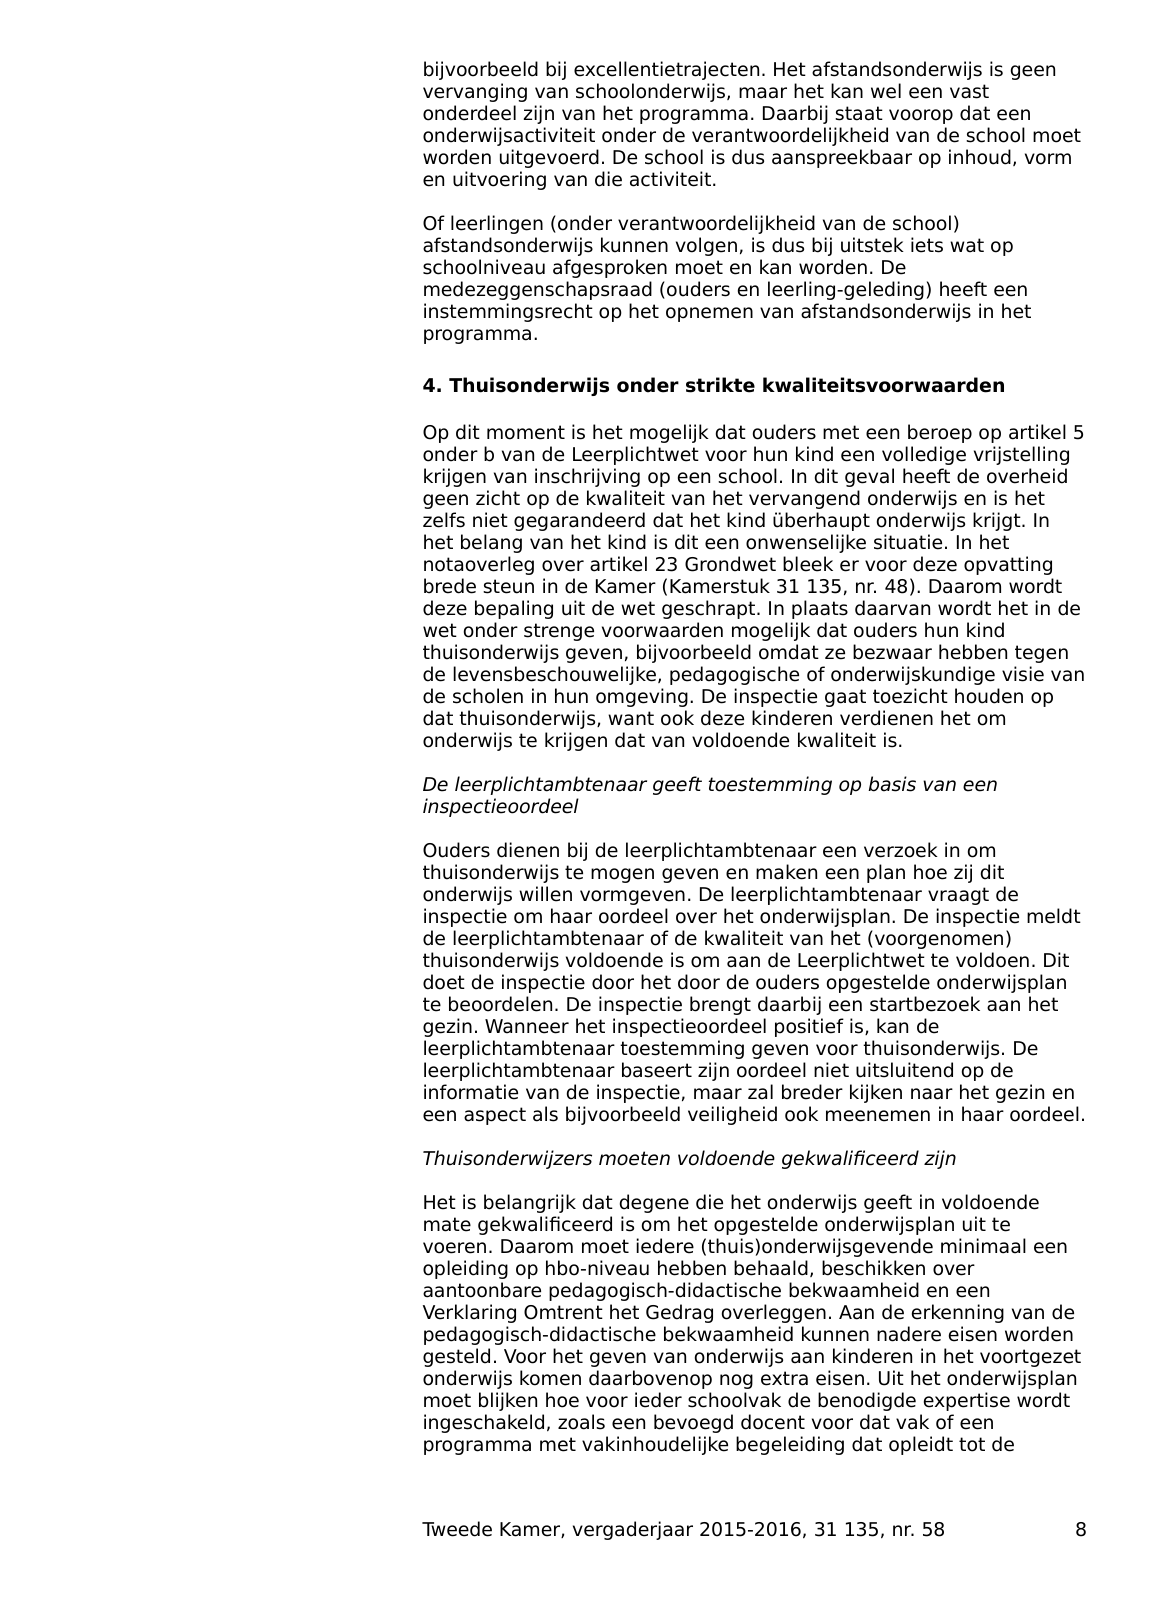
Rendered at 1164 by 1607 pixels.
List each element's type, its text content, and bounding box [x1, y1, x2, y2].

subtitle De leerplichtambtenaar geeft toestemming op basis van een inspectieoordeel [422, 774, 1087, 818]
subtitle Thuisonderwijzers moeten voldoende gekwalificeerd zijn [422, 1148, 1087, 1170]
subtitle 4. Thuisonderwijs onder strikte kwaliteitsvoorwaarden [422, 375, 1087, 397]
text Of leerlingen (onder verantwoordelijkheid van de school) afstandsonderwijs kunnen volgen, is dus bij uitstek iets wat op schoolniveau afgesproken moet en kan worden. De medezeggenschapsraad (ouders en leerling-geleding) heeft een instemmingsrecht op het opnemen van afstandsonderwijs in het programma. [422, 213, 1087, 345]
text Het is belangrijk dat degene die het onderwijs geeft in voldoende mate gekwalificeerd is om het opgestelde onderwijsplan uit te voeren. Daarom moet iedere (thuis)onderwijsgevende minimaal een opleiding op hbo-niveau hebben behaald, beschikken over aantoonbare pedagogisch-didactische bekwaamheid en een Verklaring Omtrent het Gedrag overleggen. Aan de erkenning van de pedagogisch-didactische bekwaamheid kunnen nadere eisen worden gesteld. Voor het geven van onderwijs aan kinderen in het voortgezet onderwijs komen daarbovenop nog extra eisen. Uit het onderwijsplan moet blijken hoe voor ieder schoolvak de benodigde expertise wordt ingeschakeld, zoals een bevoegd docent voor dat vak of een programma met vakinhoudelijke begeleiding dat opleidt tot de [422, 1192, 1087, 1456]
text Op dit moment is het mogelijk dat ouders met een beroep op artikel 5 onder b van de Leerplichtwet voor hun kind een volledige vrijstelling krijgen van inschrijving op een school. In dit geval heeft de overheid geen zicht op de kwaliteit van het vervangend onderwijs en is het zelfs niet gegarandeerd dat het kind überhaupt onderwijs krijgt. In het belang van het kind is dit een onwenselijke situatie. In het notaoverleg over artikel 23 Grondwet bleek er voor deze opvatting brede steun in de Kamer (Kamerstuk 31 135, nr. 48). Daarom wordt deze bepaling uit de wet geschrapt. In plaats daarvan wordt het in de wet onder strenge voorwaarden mogelijk dat ouders hun kind thuisonderwijs geven, bijvoorbeeld omdat ze bezwaar hebben tegen de levensbeschouwelijke, pedagogische of onderwijskundige visie van de scholen in hun omgeving. De inspectie gaat toezicht houden op dat thuisonderwijs, want ook deze kinderen verdienen het om onderwijs te krijgen dat van voldoende kwaliteit is. [422, 422, 1087, 752]
text Ouders dienen bij de leerplichtambtenaar een verzoek in om thuisonderwijs te mogen geven en maken een plan hoe zij dit onderwijs willen vormgeven. De leerplichtambtenaar vraagt de inspectie om haar oordeel over het onderwijsplan. De inspectie meldt de leerplichtambtenaar of de kwaliteit van het (voorgenomen) thuisonderwijs voldoende is om aan de Leerplichtwet te voldoen. Dit doet de inspectie door het door de ouders opgestelde onderwijsplan te beoordelen. De inspectie brengt daarbij een startbezoek aan het gezin. Wanneer het inspectieoordeel positief is, kan de leerplichtambtenaar toestemming geven voor thuisonderwijs. De leerplichtambtenaar baseert zijn oordeel niet uitsluitend op de informatie van de inspectie, maar zal breder kijken naar het gezin en een aspect als bijvoorbeeld veiligheid ook meenemen in haar oordeel. [422, 840, 1087, 1126]
text bijvoorbeeld bij excellentietrajecten. Het afstandsonderwijs is geen vervanging van schoolonderwijs, maar het kan wel een vast onderdeel zijn van het programma. Daarbij staat voorop dat een onderwijsactiviteit onder de verantwoordelijkheid van de school moet worden uitgevoerd. De school is dus aanspreekbaar op inhoud, vorm en uitvoering van die activiteit. [422, 59, 1087, 191]
